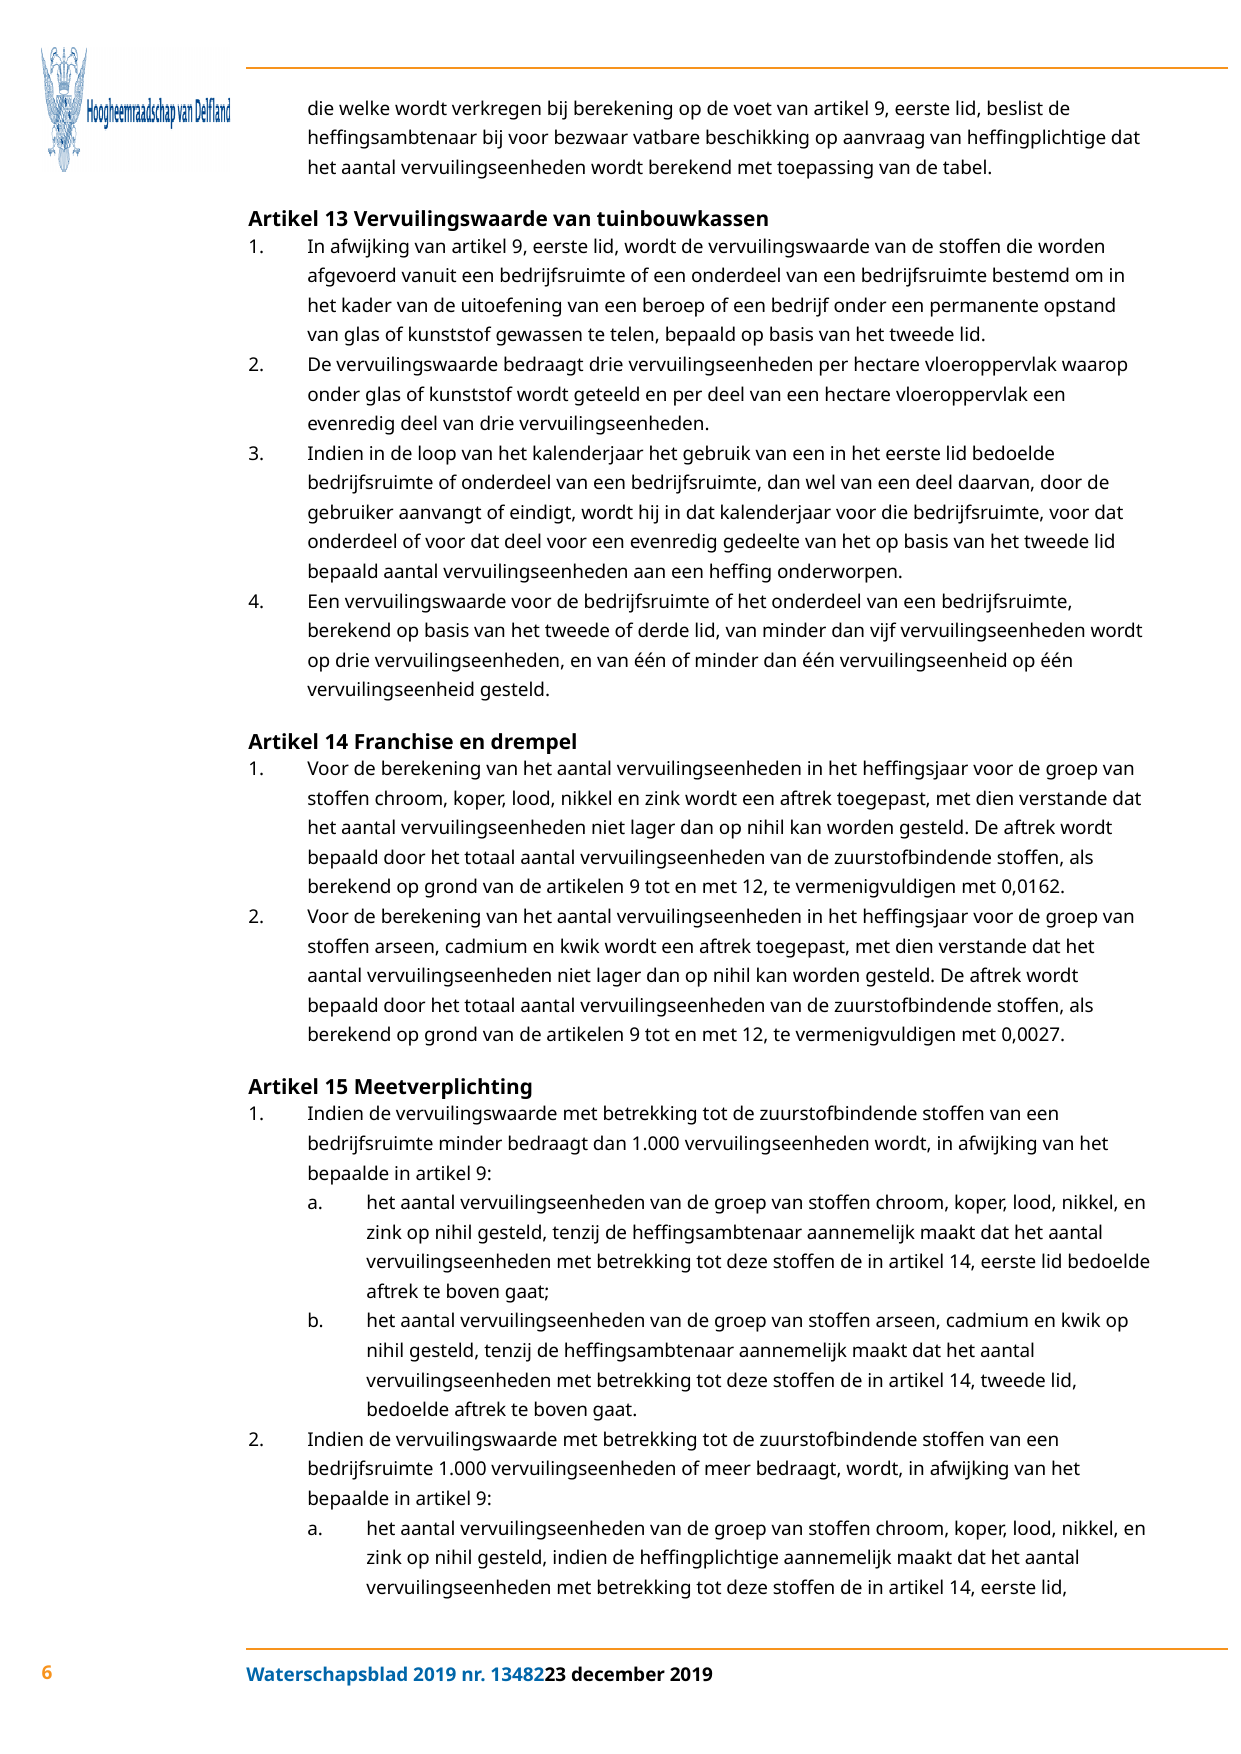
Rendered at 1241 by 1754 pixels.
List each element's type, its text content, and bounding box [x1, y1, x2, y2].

list In afwijking van artikel 9, eerste lid, wordt de vervuilingswaarde van de stoffen die worden afgevoerd vanuit een bedrijfsruimte of een onderdeel van een bedrijfsruimte bestemd om in het kader van de uitoefening van een beroep of een bedrijf onder een permanente opstand van glas of kunststof gewassen te telen, bepaald op basis van het tweede lid. [248, 233, 1152, 347]
list het aantal vervuilingseenheden van de groep van stoffen chroom, koper, lood, nikkel, en zink op nihil gesteld, indien de heffingplichtige aannemelijk maakt dat het aantal vervuilingseenheden met betrekking tot deze stoffen de in artikel 14, eerste lid, [307, 1515, 1152, 1599]
list het aantal vervuilingseenheden van de groep van stoffen chroom, koper, lood, nikkel, en zink op nihil gesteld, tenzij de heffingsambtenaar aannemelijk maakt dat het aantal vervuilingseenheden met betrekking tot deze stoffen de in artikel 14, eerste lid bedoelde aftrek te boven gaat; [307, 1189, 1152, 1304]
list Voor de berekening van het aantal vervuilingseenheden in het heffingsjaar voor de groep van stoffen chroom, koper, lood, nikkel en zink wordt een aftrek toegepast, met dien verstande dat het aantal vervuilingseenheden niet lager dan op nihil kan worden gesteld. De aftrek wordt bepaald door het totaal aantal vervuilingseenheden van de zuurstofbindende stoffen, als berekend op grond van de artikelen 9 tot en met 12, te vermenigvuldigen met 0,0162. [248, 755, 1152, 899]
list bedrijfsruimte of onderdeel van een bedrijfsruimte, dan wel van een deel daarvan, door de gebruiker aanvangt of eindigt, wordt hij in dat kalenderjaar voor die bedrijfsruimte, voor dat onderdeel of voor dat deel voor een evenredig gedeelte van het op basis van het tweede lid bepaald aantal vervuilingseenheden aan een heffing onderworpen. [248, 469, 1152, 584]
list Indien in de loop van het kalenderjaar het gebruik van een in het eerste lid bedoelde [248, 440, 1152, 466]
list het aantal vervuilingseenheden van de groep van stoffen arseen, cadmium en kwik op nihil gesteld, tenzij de heffingsambtenaar aannemelijk maakt dat het aantal vervuilingseenheden met betrekking tot deze stoffen de in artikel 14, tweede lid, bedoelde aftrek te boven gaat. [307, 1308, 1152, 1422]
list die welke wordt verkregen bij berekening op de voet van artikel 9, eerste lid, beslist de heffingsambtenaar bij voor bezwaar vatbare beschikking op aanvraag van heffingplichtige dat het aantal vervuilingseenheden wordt berekend met toepassing van de tabel. [248, 95, 1152, 180]
list De vervuilingswaarde bedraagt drie vervuilingseenheden per hectare vloeroppervlak waarop onder glas of kunststof wordt geteeld en per deel van een hectare vloeroppervlak een evenredig deel van drie vervuilingseenheden. [248, 351, 1152, 436]
list Een vervuilingswaarde voor de bedrijfsruimte of het onderdeel van een bedrijfsruimte, berekend op basis van het tweede of derde lid, van minder dan vijf vervuilingseenheden wordt op drie vervuilingseenheden, en van één of minder dan één vervuilingseenheid op één vervuilingseenheid gesteld. [248, 588, 1152, 702]
list Indien de vervuilingswaarde met betrekking tot de zuurstofbindende stoffen van een bedrijfsruimte 1.000 vervuilingseenheden of meer bedraagt, wordt, in afwijking van het bepaalde in artikel 9: [248, 1426, 1152, 1511]
text Artikel 13 Vervuilingswaarde van tuinbouwkassen [248, 204, 1152, 233]
list Indien de vervuilingswaarde met betrekking tot de zuurstofbindende stoffen van een bedrijfsruimte minder bedraagt dan 1.000 vervuilingseenheden wordt, in afwijking van het bepaalde in artikel 9: [248, 1101, 1152, 1185]
text Artikel 15 Meetverplichting [248, 1072, 1152, 1101]
list Voor de berekening van het aantal vervuilingseenheden in het heffingsjaar voor de groep van stoffen arseen, cadmium en kwik wordt een aftrek toegepast, met dien verstande dat het aantal vervuilingseenheden niet lager dan op nihil kan worden gesteld. De aftrek wordt bepaald door het totaal aantal vervuilingseenheden van de zuurstofbindende stoffen, als berekend op grond van de artikelen 9 tot en met 12, te vermenigvuldigen met 0,0027. [248, 903, 1152, 1047]
text Artikel 14 Franchise en drempel [248, 727, 1152, 755]
picture [41, 47, 231, 172]
